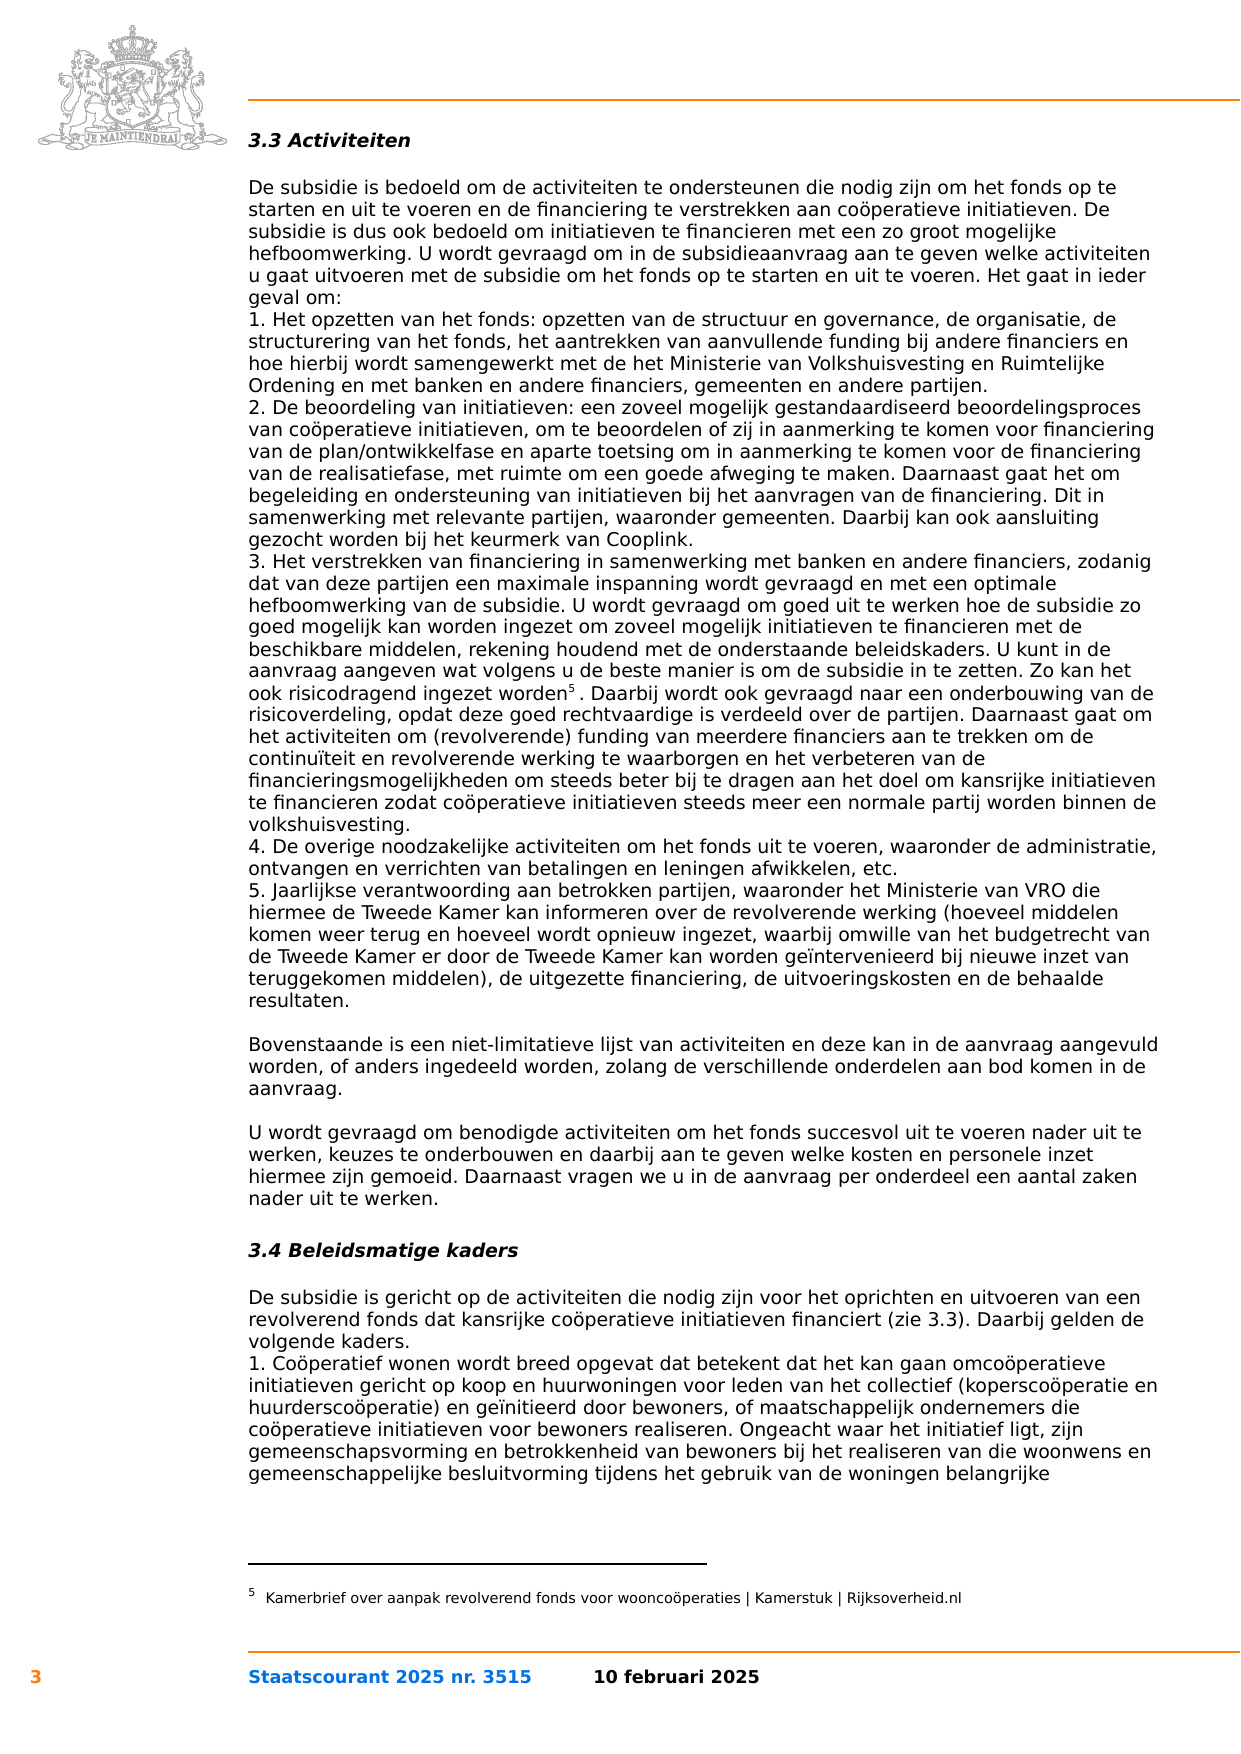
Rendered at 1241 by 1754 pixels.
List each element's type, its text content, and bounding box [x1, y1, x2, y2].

picture [38, 25, 227, 150]
text De subsidie is gericht op de activiteiten die nodig zijn voor het oprichten en uitvoeren van een revolverend fonds dat kansrijke coöperatieve initiatieven financiert (zie 3.3). Daarbij gelden de volgende kaders. [248, 1287, 1163, 1353]
text Kamerbrief over aanpak revolverend fonds voor wooncoöperaties | Kamerstuk | Rijksoverheid.nl [248, 1586, 1163, 1608]
text 2. De beoordeling van initiatieven: een zoveel mogelijk gestandaardiseerd beoordelingsproces van coöperatieve initiatieven, om te beoordelen of zij in aanmerking te komen voor financiering van de plan/ontwikkelfase en aparte toetsing om in aanmerking te komen voor de financiering van de realisatiefase, met ruimte om een goede afweging te maken. Daarnaast gaat het om begeleiding en ondersteuning van initiatieven bij het aanvragen van de financiering. Dit in samenwerking met relevante partijen, waaronder gemeenten. Daarbij kan ook aansluiting gezocht worden bij het keurmerk van Cooplink. [248, 397, 1163, 551]
text 4. De overige noodzakelijke activiteiten om het fonds uit te voeren, waaronder de administratie, ontvangen en verrichten van betalingen en leningen afwikkelen, etc. [248, 836, 1163, 880]
text Bovenstaande is een niet-limitatieve lijst van activiteiten en deze kan in de aanvraag aangevuld worden, of anders ingedeeld worden, zolang de verschillende onderdelen aan bod komen in de aanvraag. [248, 1034, 1163, 1100]
text 1. Coöperatief wonen wordt breed opgevat dat betekent dat het kan gaan omcoöperatieve initiatieven gericht op koop en huurwoningen voor leden van het collectief (koperscoöperatie en huurderscoöperatie) en geïnitieerd door bewoners, of maatschappelijk ondernemers die coöperatieve initiatieven voor bewoners realiseren. Ongeacht waar het initiatief ligt, zijn gemeenschapsvorming en betrokkenheid van bewoners bij het realiseren van die woonwens en gemeenschappelijke besluitvorming tijdens het gebruik van de woningen belangrijke [248, 1353, 1163, 1484]
text De subsidie is bedoeld om de activiteiten te ondersteunen die nodig zijn om het fonds op te starten en uit te voeren en de financiering te verstrekken aan coöperatieve initiatieven. De subsidie is dus ook bedoeld om initiatieven te financieren met een zo groot mogelijke hefboomwerking. U wordt gevraagd om in de subsidieaanvraag aan te geven welke activiteiten u gaat uitvoeren met de subsidie om het fonds op te starten en uit te voeren. Het gaat in ieder geval om: [248, 177, 1163, 309]
subtitle 3.4 Beleidsmatige kaders [248, 1240, 1163, 1262]
text U wordt gevraagd om benodigde activiteiten om het fonds succesvol uit te voeren nader uit te werken, keuzes te onderbouwen en daarbij aan te geven welke kosten en personele inzet hiermee zijn gemoeid. Daarnaast vragen we u in de aanvraag per onderdeel een aantal zaken nader uit te werken. [248, 1122, 1163, 1210]
subtitle 3.3 Activiteiten [248, 130, 1163, 152]
text 1. Het opzetten van het fonds: opzetten van de structuur en governance, de organisatie, de structurering van het fonds, het aantrekken van aanvullende funding bij andere financiers en hoe hierbij wordt samengewerkt met de het Ministerie van Volkshuisvesting en Ruimtelijke Ordening en met banken en andere financiers, gemeenten en andere partijen. [248, 309, 1163, 397]
text 5. Jaarlijkse verantwoording aan betrokken partijen, waaronder het Ministerie van VRO die hiermee de Tweede Kamer kan informeren over de revolverende werking (hoeveel middelen komen weer terug en hoeveel wordt opnieuw ingezet, waarbij omwille van het budgetrecht van de Tweede Kamer er door de Tweede Kamer kan worden geïntervenieerd bij nieuwe inzet van teruggekomen middelen), de uitgezette financiering, de uitvoeringskosten en de behaalde resultaten. [248, 880, 1163, 1012]
text 3. Het verstrekken van financiering in samenwerking met banken en andere financiers, zodanig dat van deze partijen een maximale inspanning wordt gevraagd en met een optimale hefboomwerking van de subsidie. U wordt gevraagd om goed uit te werken hoe de subsidie zo goed mogelijk kan worden ingezet om zoveel mogelijk initiatieven te financieren met de beschikbare middelen, rekening houdend met de onderstaande beleidskaders. U kunt in de aanvraag aangeven wat volgens u de beste manier is om de subsidie in te zetten. Zo kan het ook risicodragend ingezet worden. Daarbij wordt ook gevraagd naar een onderbouwing van de risicoverdeling, opdat deze goed rechtvaardige is verdeeld over de partijen. Daarnaast gaat om het activiteiten om (revolverende) funding van meerdere financiers aan te trekken om de continuïteit en revolverende werking te waarborgen en het verbeteren van de financieringsmogelijkheden om steeds beter bij te dragen aan het doel om kansrijke initiatieven te financieren zodat coöperatieve initiatieven steeds meer een normale partij worden binnen de volkshuisvesting. [248, 551, 1163, 836]
